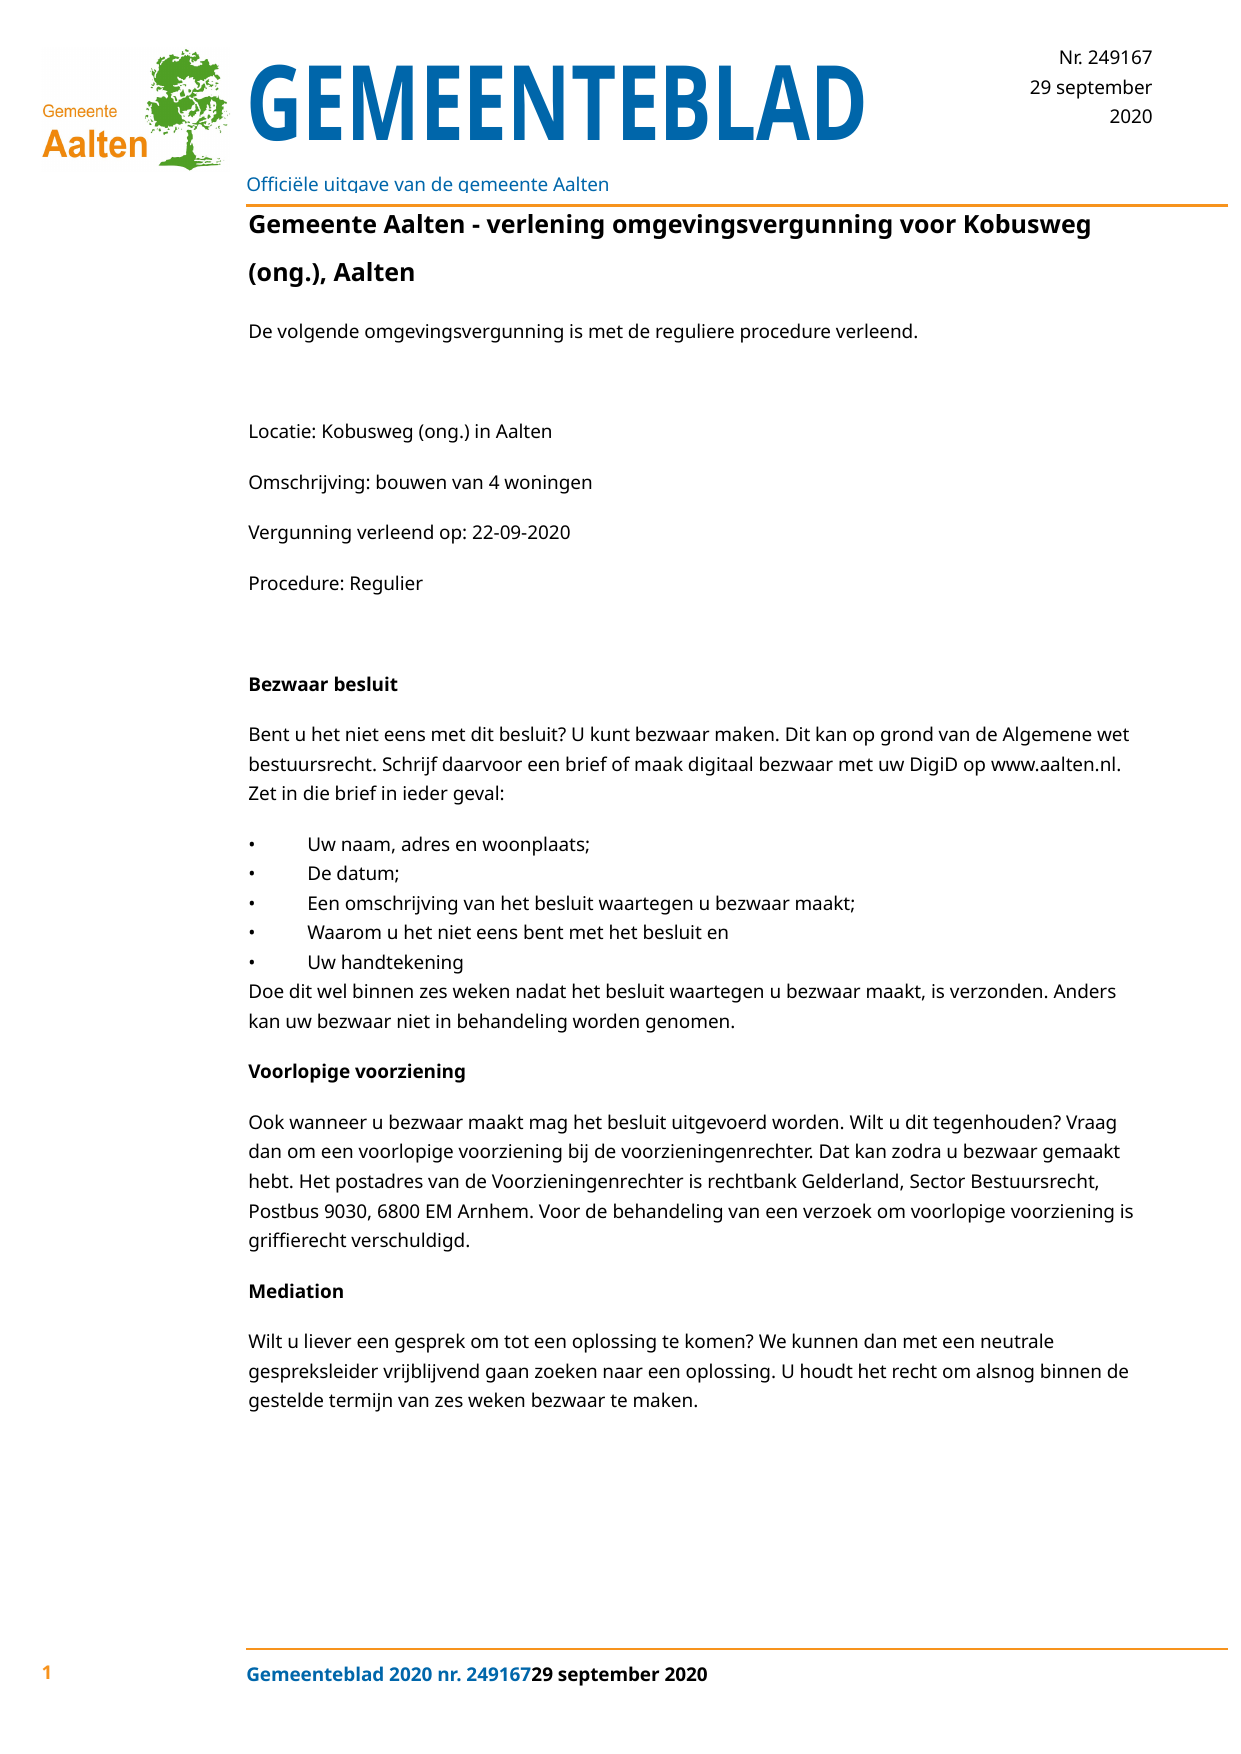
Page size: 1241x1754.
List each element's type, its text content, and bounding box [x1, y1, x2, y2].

list Een omschrijving van het besluit waartegen u bezwaar maakt; [248, 890, 1152, 916]
text Bent u het niet eens met dit besluit? U kunt bezwaar maken. Dit kan op grond van de Algemene wet bestuursrecht. Schrijf daarvoor een brief of maak digitaal bezwaar met uw DigiD op www.aalten.nl. Zet in die brief in ieder geval: [248, 721, 1152, 806]
text Locatie: Kobusweg (ong.) in Aalten [248, 419, 1152, 444]
text Gemeente Aalten - verlening omgevingsvergunning voor Kobusweg (ong.), Aalten [248, 207, 1152, 288]
list Uw handtekening [248, 949, 1152, 975]
text Wilt u liever een gesprek om tot een oplossing te komen? We kunnen dan met een neutrale gespreksleider vrijblijvend gaan zoeken naar een oplossing. U houdt het recht om alsnog binnen de gestelde termijn van zes weken bezwaar te maken. [248, 1328, 1152, 1413]
text De volgende omgevingsvergunning is met de reguliere procedure verleend. [248, 318, 1152, 344]
picture [41, 47, 231, 172]
text Voorlopige voorziening [248, 1059, 1152, 1084]
text Ook wanneer u bezwaar maakt mag het besluit uitgevoerd worden. Wilt u dit tegenhouden? Vraag dan om een voorlopige voorziening bij de voorzieningenrechter. Dat kan zodra u bezwaar gemaakt hebt. Het postadres van de Voorzieningenrechter is rechtbank Gelderland, Sector Bestuursrecht, Postbus 9030, 6800 EM Arnhem. Voor de behandeling van een verzoek om voorlopige voorziening is griffierecht verschuldigd. [248, 1109, 1152, 1253]
text Mediation [248, 1278, 1152, 1304]
text Vergunning verleend op: 22-09-2020 [248, 519, 1152, 545]
list Waarom u het niet eens bent met het besluit en [248, 919, 1152, 945]
list Uw naam, adres en woonplaats; [248, 831, 1152, 857]
text Omschrijving: bouwen van 4 woningen [248, 469, 1152, 495]
text Doe dit wel binnen zes weken nadat het besluit waartegen u bezwaar maakt, is verzonden. Anders kan uw bezwaar niet in behandeling worden genomen. [248, 979, 1152, 1034]
text Procedure: Regulier [248, 570, 1152, 596]
list De datum; [248, 860, 1152, 886]
text Bezwaar besluit [248, 671, 1152, 697]
